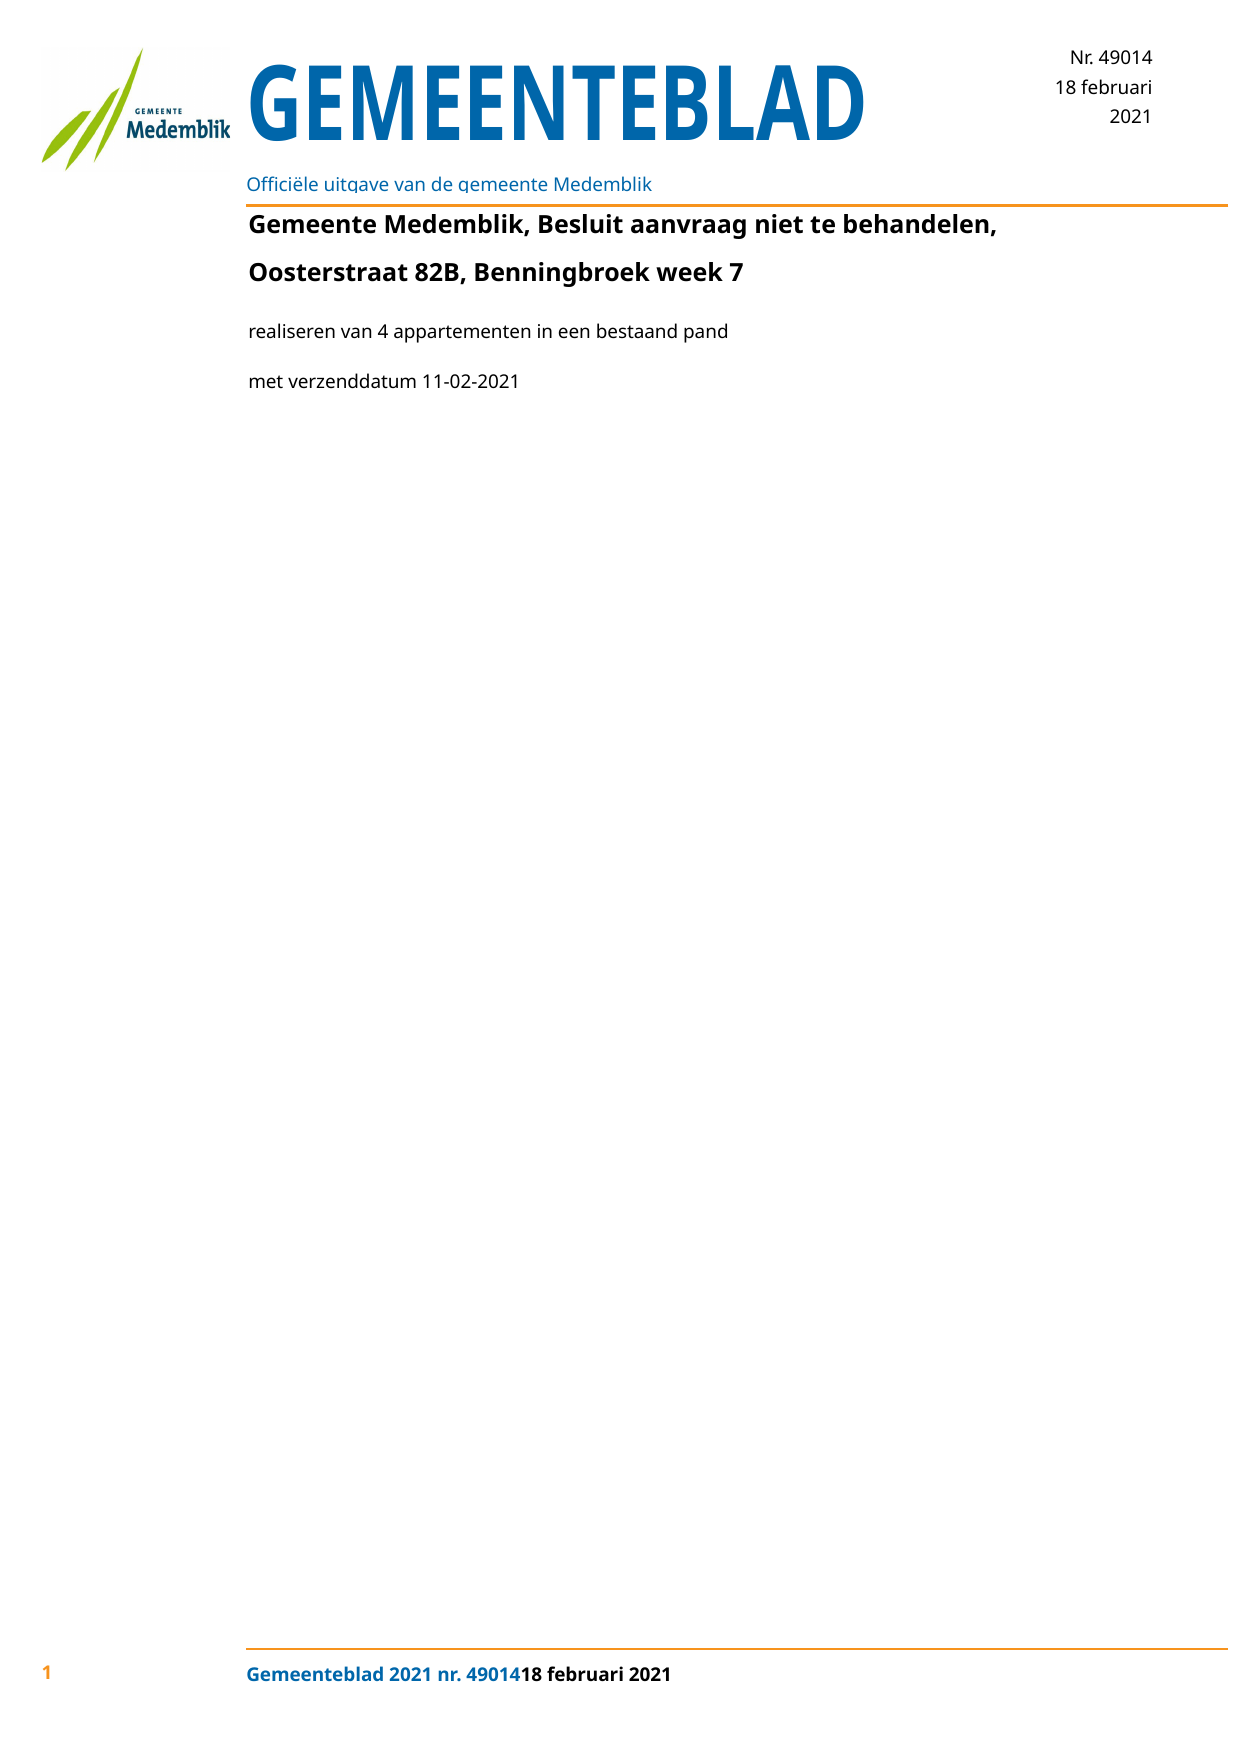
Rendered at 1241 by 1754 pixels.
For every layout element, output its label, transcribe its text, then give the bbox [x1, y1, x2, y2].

picture [41, 47, 231, 172]
text met verzenddatum 11-02-2021 [248, 368, 1152, 394]
text Gemeente Medemblik, Besluit aanvraag niet te behandelen, Oosterstraat 82B, Benningbroek week 7 [248, 207, 1152, 288]
text realiseren van 4 appartementen in een bestaand pand [248, 318, 1152, 344]
